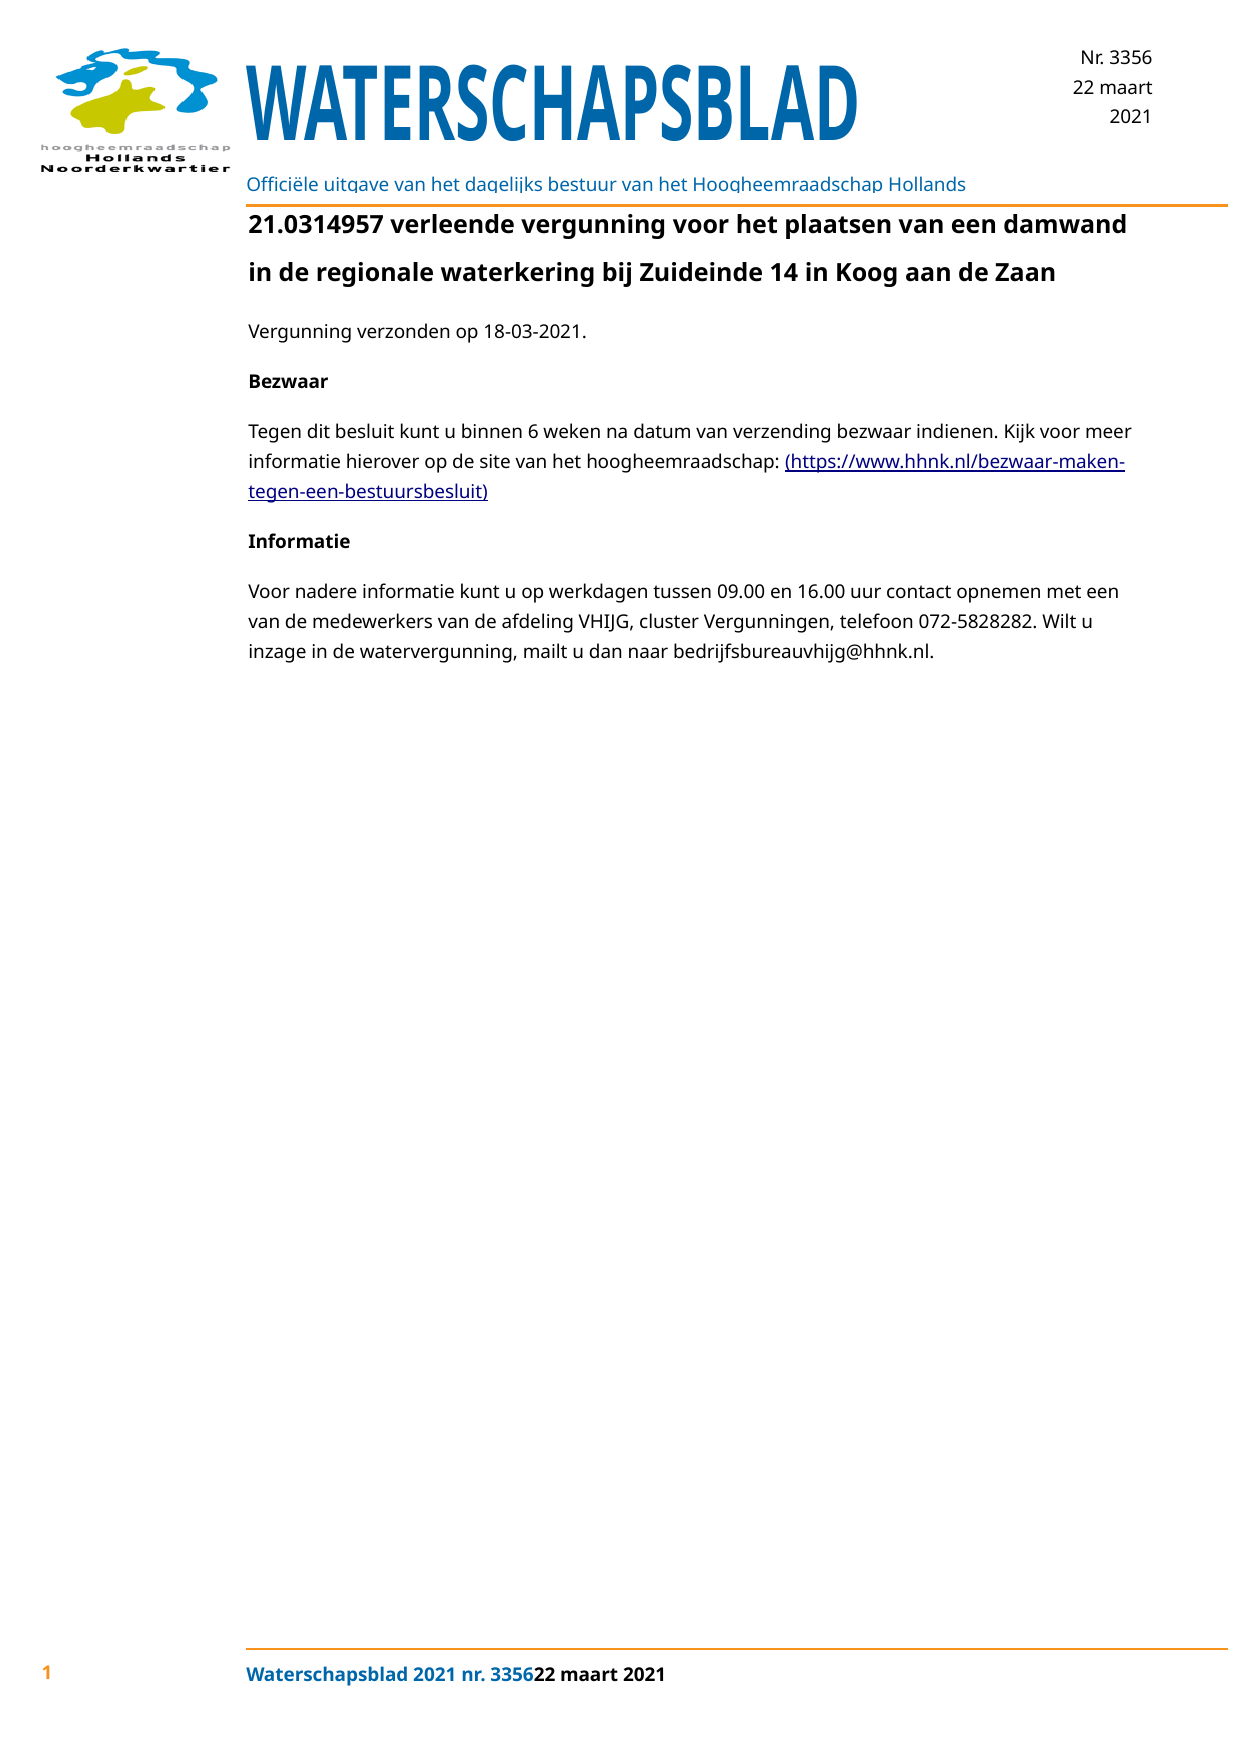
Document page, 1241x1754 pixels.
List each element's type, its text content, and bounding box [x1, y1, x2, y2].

text Informatie [248, 528, 1152, 554]
text Bezwaar [248, 368, 1152, 394]
text Vergunning verzonden op 18-03-2021. [248, 318, 1152, 344]
text Voor nadere informatie kunt u op werkdagen tussen 09.00 en 16.00 uur contact opnemen met een van de medewerkers van de afdeling VHIJG, cluster Vergunningen, telefoon 072-5828282. Wilt u inzage in de watervergunning, mailt u dan naar bedrijfsbureauvhijg@hhnk.nl. [248, 579, 1152, 664]
text 21.0314957 verleende vergunning voor het plaatsen van een damwand in de regionale waterkering bij Zuideinde 14 in Koog aan de Zaan [248, 207, 1152, 288]
picture [41, 47, 231, 172]
text Tegen dit besluit kunt u binnen 6 weken na datum van verzending bezwaar indienen. Kijk voor meer informatie hierover op de site van het hoogheemraadschap: (https://www.hhnk.nl/bezwaar-maken-tegen-een-bestuursbesluit) [248, 419, 1152, 504]
